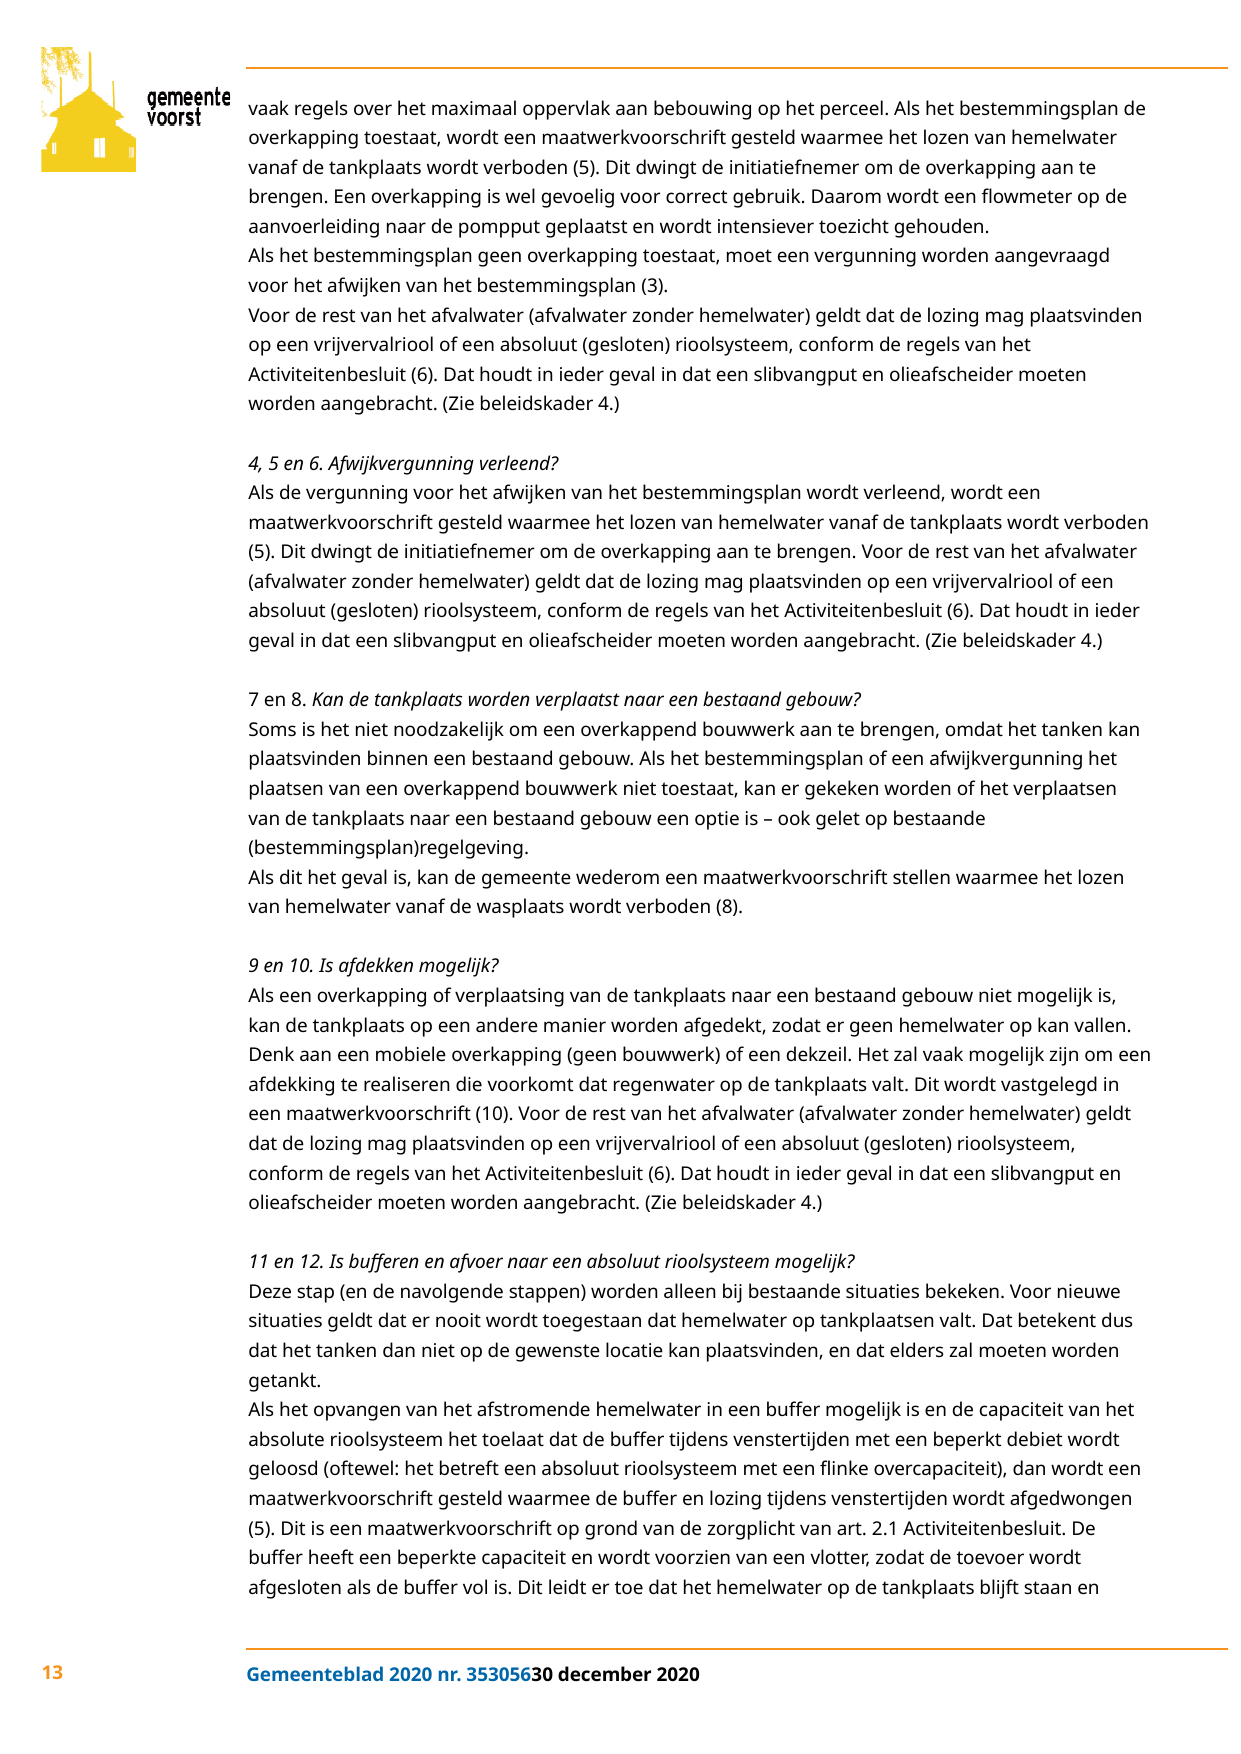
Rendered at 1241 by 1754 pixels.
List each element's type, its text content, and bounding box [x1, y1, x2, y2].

text Als een overkapping of verplaatsing van de tankplaats naar een bestaand gebouw niet mogelijk is, kan de tankplaats op een andere manier worden afgedekt, zodat er geen hemelwater op kan vallen. Denk aan een mobiele overkapping (geen bouwwerk) of een dekzeil. Het zal vaak mogelijk zijn om een afdekking te realiseren die voorkomt dat regenwater op de tankplaats valt. Dit wordt vastgelegd in een maatwerkvoorschrift (10). Voor de rest van het afvalwater (afvalwater zonder hemelwater) geldt dat de lozing mag plaatsvinden op een vrijvervalriool of een absoluut (gesloten) rioolsysteem, conform de regels van het Activiteitenbesluit (6). Dat houdt in ieder geval in dat een slibvangput en olieafscheider moeten worden aangebracht. (Zie beleidskader 4.) [248, 982, 1152, 1215]
text Deze stap (en de navolgende stappen) worden alleen bij bestaande situaties bekeken. Voor nieuwe situaties geldt dat er nooit wordt toegestaan dat hemelwater op tankplaatsen valt. Dat betekent dus dat het tanken dan niet op de gewenste locatie kan plaatsvinden, en dat elders zal moeten worden getankt. [248, 1278, 1152, 1393]
picture [41, 47, 231, 172]
text 9 en 10. Is afdekken mogelijk? [248, 953, 1152, 978]
text Als de vergunning voor het afwijken van het bestemmingsplan wordt verleend, wordt een maatwerkvoorschrift gesteld waarmee het lozen van hemelwater vanaf de tankplaats wordt verboden (5). Dit dwingt de initiatiefnemer om de overkapping aan te brengen. Voor de rest van het afvalwater (afvalwater zonder hemelwater) geldt dat de lozing mag plaatsvinden op een vrijvervalriool of een absoluut (gesloten) rioolsysteem, conform de regels van het Activiteitenbesluit (6). Dat houdt in ieder geval in dat een slibvangput en olieafscheider moeten worden aangebracht. (Zie beleidskader 4.) [248, 479, 1152, 653]
text Voor de rest van het afvalwater (afvalwater zonder hemelwater) geldt dat de lozing mag plaatsvinden op een vrijvervalriool of een absoluut (gesloten) rioolsysteem, conform de regels van het Activiteitenbesluit (6). Dat houdt in ieder geval in dat een slibvangput en olieafscheider moeten worden aangebracht. (Zie beleidskader 4.) [248, 302, 1152, 416]
text Als het opvangen van het afstromende hemelwater in een buffer mogelijk is en de capaciteit van het absolute rioolsysteem het toelaat dat de buffer tijdens venstertijden met een beperkt debiet wordt geloosd (oftewel: het betreft een absoluut rioolsysteem met een flinke overcapaciteit), dan wordt een maatwerkvoorschrift gesteld waarmee de buffer en lozing tijdens venstertijden wordt afgedwongen (5). Dit is een maatwerkvoorschrift op grond van de zorgplicht van art. 2.1 Activiteitenbesluit. De buffer heeft een beperkte capaciteit en wordt voorzien van een vlotter, zodat de toevoer wordt afgesloten als de buffer vol is. Dit leidt er toe dat het hemelwater op de tankplaats blijft staan en [248, 1396, 1152, 1600]
text 11 en 12. Is bufferen en afvoer naar een absoluut rioolsysteem mogelijk? [248, 1248, 1152, 1274]
text Als dit het geval is, kan de gemeente wederom een maatwerkvoorschrift stellen waarmee het lozen van hemelwater vanaf de wasplaats wordt verboden (8). [248, 864, 1152, 919]
text 4, 5 en 6. Afwijkvergunning verleend? [248, 450, 1152, 476]
text Als het bestemmingsplan geen overkapping toestaat, moet een vergunning worden aangevraagd voor het afwijken van het bestemmingsplan (3). [248, 243, 1152, 298]
text Soms is het niet noodzakelijk om een overkappend bouwwerk aan te brengen, omdat het tanken kan plaatsvinden binnen een bestaand gebouw. Als het bestemmingsplan of een afwijkvergunning het plaatsen van een overkappend bouwwerk niet toestaat, kan er gekeken worden of het verplaatsen van de tankplaats naar een bestaand gebouw een optie is – ook gelet op bestaande (bestemmingsplan)regelgeving. [248, 716, 1152, 860]
text vaak regels over het maximaal oppervlak aan bebouwing op het perceel. Als het bestemmingsplan de overkapping toestaat, wordt een maatwerkvoorschrift gesteld waarmee het lozen van hemelwater vanaf de tankplaats wordt verboden (5). Dit dwingt de initiatiefnemer om de overkapping aan te brengen. Een overkapping is wel gevoelig voor correct gebruik. Daarom wordt een flowmeter op de aanvoerleiding naar de pompput geplaatst en wordt intensiever toezicht gehouden. [248, 95, 1152, 239]
text 7 en 8. Kan de tankplaats worden verplaatst naar een bestaand gebouw? [248, 686, 1152, 712]
